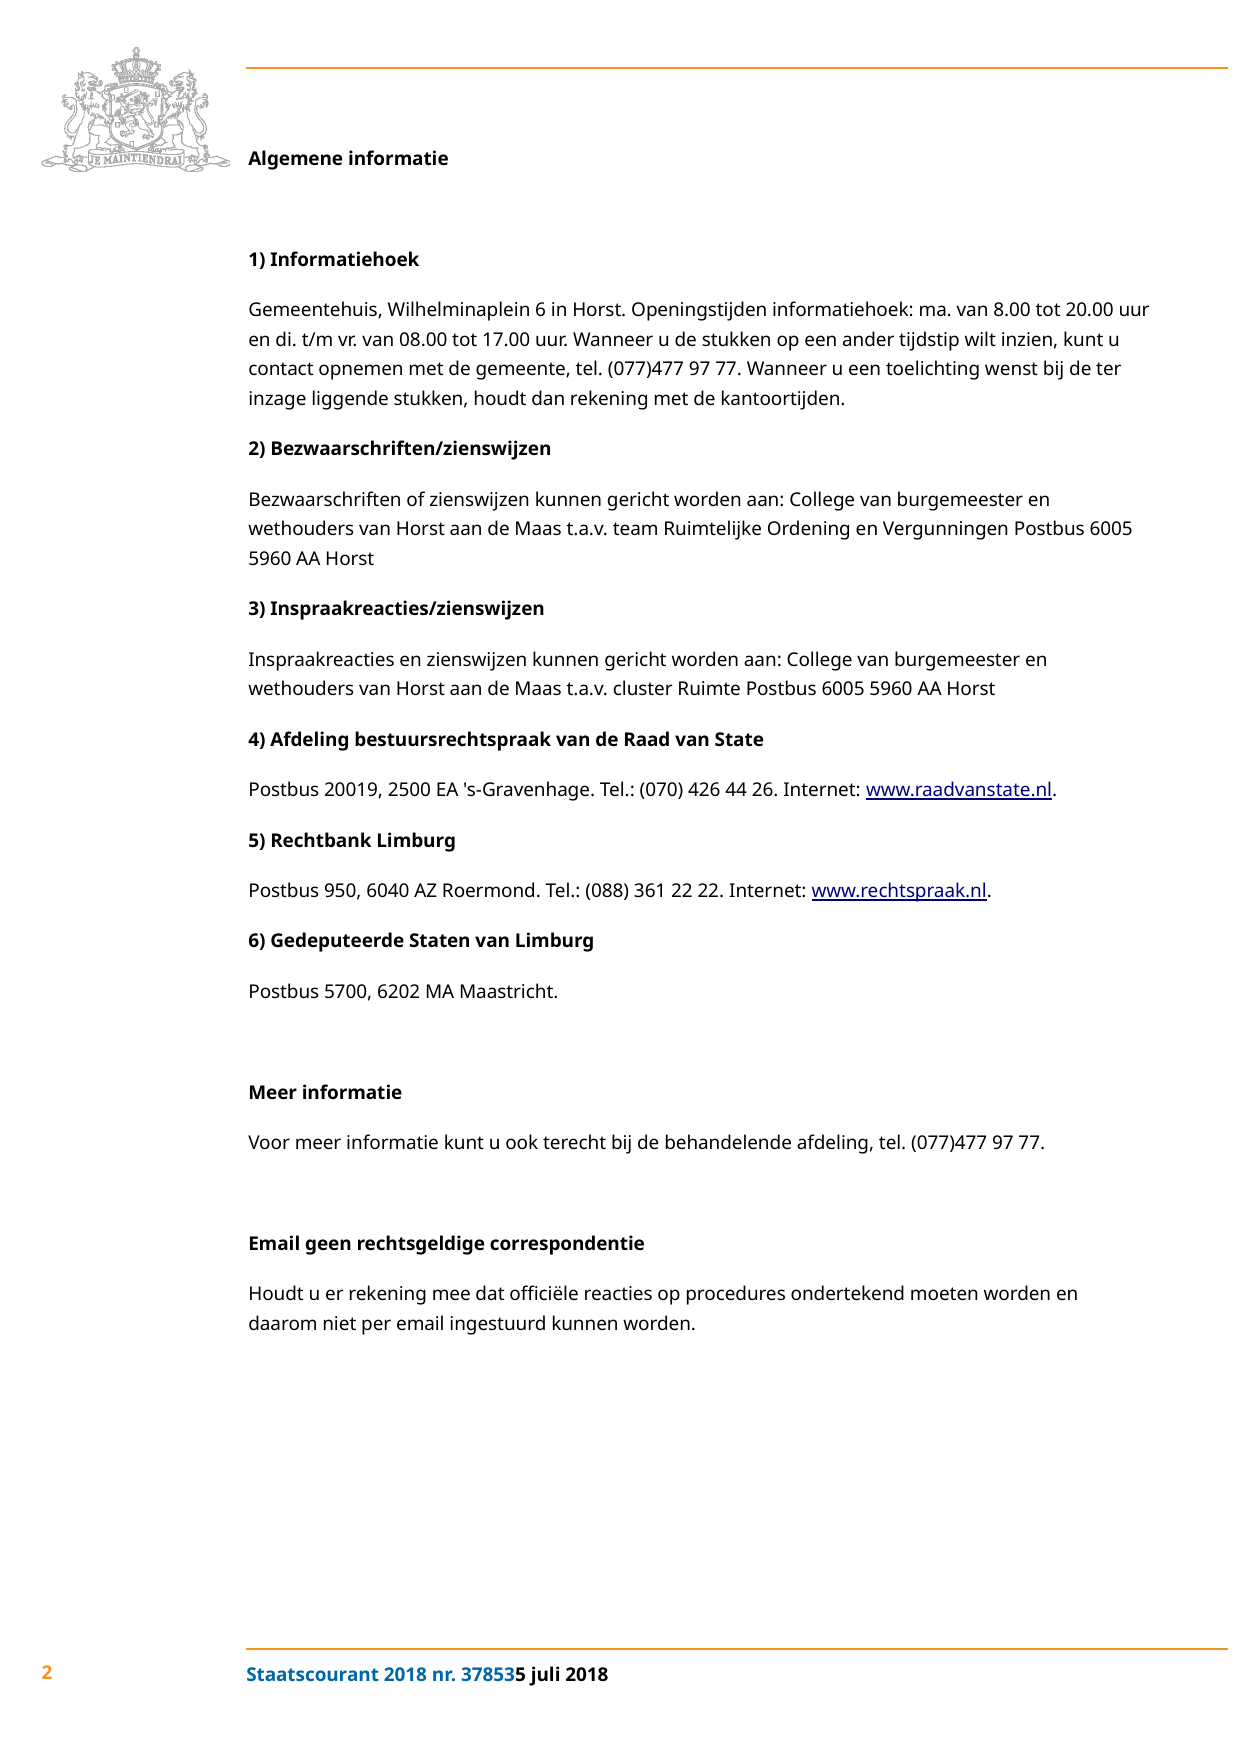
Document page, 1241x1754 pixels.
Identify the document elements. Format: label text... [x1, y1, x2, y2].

text 3) Inspraakreacties/zienswijzen [248, 596, 1152, 621]
text 5) Rechtbank Limburg [248, 827, 1152, 853]
text 6) Gedeputeerde Staten van Limburg [248, 928, 1152, 953]
text Houdt u er rekening mee dat officiële reacties op procedures ondertekend moeten worden en daarom niet per email ingestuurd kunnen worden. [248, 1281, 1152, 1336]
text Voor meer informatie kunt u ook terecht bij de behandelende afdeling, tel. (077)477 97 77. [248, 1129, 1152, 1155]
text 1) Informatiehoek [248, 246, 1152, 272]
text 4) Afdeling bestuursrechtspraak van de Raad van State [248, 726, 1152, 752]
text Gemeentehuis, Wilhelminaplein 6 in Horst. Openingstijden informatiehoek: ma. van 8.00 tot 20.00 uur en di. t/m vr. van 08.00 tot 17.00 uur. Wanneer u de stukken op een ander tijdstip wilt inzien, kunt u contact opnemen met de gemeente, tel. (077)477 97 77. Wanneer u een toelichting wenst bij de ter inzage liggende stukken, houdt dan rekening met de kantoortijden. [248, 296, 1152, 411]
text Postbus 20019, 2500 EA 's-Gravenhage. Tel.: (070) 426 44 26. Internet: www.raadvanstate.nl. [248, 776, 1152, 802]
text Bezwaarschriften of zienswijzen kunnen gericht worden aan: College van burgemeester en wethouders van Horst aan de Maas t.a.v. team Ruimtelijke Ordening en Vergunningen Postbus 6005 5960 AA Horst [248, 486, 1152, 571]
text Algemene informatie [248, 145, 1152, 171]
text Meer informatie [248, 1079, 1152, 1105]
picture [41, 47, 231, 172]
text Postbus 5700, 6202 MA Maastricht. [248, 978, 1152, 1004]
text Inspraakreacties en zienswijzen kunnen gericht worden aan: College van burgemeester en wethouders van Horst aan de Maas t.a.v. cluster Ruimte Postbus 6005 5960 AA Horst [248, 646, 1152, 701]
text 2) Bezwaarschriften/zienswijzen [248, 436, 1152, 461]
text Postbus 950, 6040 AZ Roermond. Tel.: (088) 361 22 22. Internet: www.rechtspraak.nl. [248, 877, 1152, 903]
text Email geen rechtsgeldige correspondentie [248, 1230, 1152, 1256]
